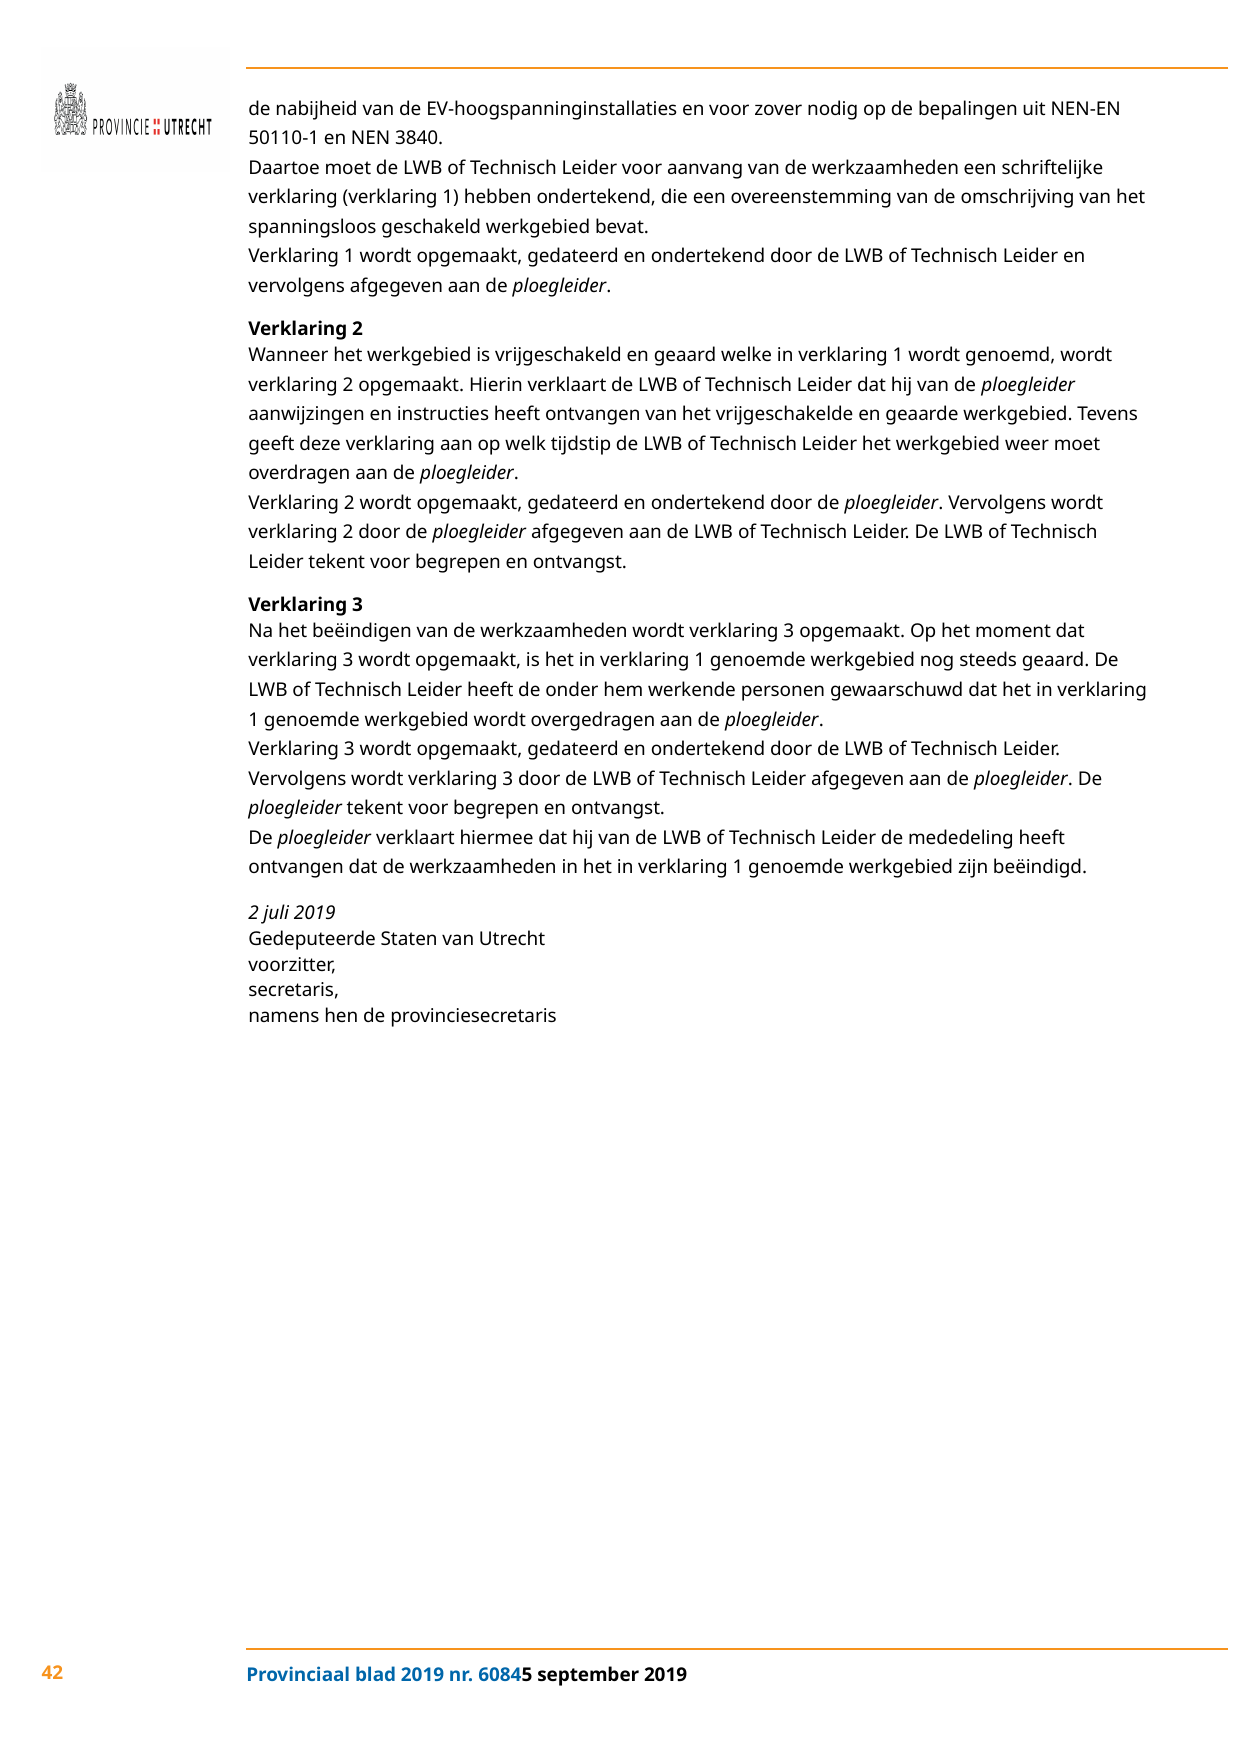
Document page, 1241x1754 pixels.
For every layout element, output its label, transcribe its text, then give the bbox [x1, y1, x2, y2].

text Verklaring 3 [248, 591, 1152, 617]
text Verklaring 2 wordt opgemaakt, gedateerd en ondertekend door de ploegleider. Vervolgens wordt verklaring 2 door de ploegleider afgegeven aan de LWB of Technisch Leider. De LWB of Technisch Leider tekent voor begrepen en ontvangst. [248, 489, 1152, 574]
text secretaris, [248, 977, 1152, 1002]
text Na het beëindigen van de werkzaamheden wordt verklaring 3 opgemaakt. Op het moment dat verklaring 3 wordt opgemaakt, is het in verklaring 1 genoemde werkgebied nog steeds geaard. De LWB of Technisch Leider heeft de onder hem werkende personen gewaarschuwd dat het in verklaring 1 genoemde werkgebied wordt overgedragen aan de ploegleider. [248, 617, 1152, 732]
picture [41, 47, 231, 172]
text voorzitter, [248, 951, 1152, 977]
text namens hen de provinciesecretaris [248, 1002, 1152, 1028]
text Daartoe moet de LWB of Technisch Leider voor aanvang van de werkzaamheden een schriftelijke verklaring (verklaring 1) hebben ondertekend, die een overeenstemming van de omschrijving van het spanningsloos geschakeld werkgebied bevat. [248, 154, 1152, 239]
text De ploegleider verklaart hiermee dat hij van de LWB of Technisch Leider de mededeling heeft ontvangen dat de werkzaamheden in het in verklaring 1 genoemde werkgebied zijn beëindigd. [248, 824, 1152, 879]
text Verklaring 2 [248, 315, 1152, 341]
text 2 juli 2019 [248, 899, 1152, 925]
text Vervolgens wordt verklaring 3 door de LWB of Technisch Leider afgegeven aan de ploegleider. De ploegleider tekent voor begrepen en ontvangst. [248, 765, 1152, 820]
text Gedeputeerde Staten van Utrecht [248, 925, 1152, 951]
text Verklaring 3 wordt opgemaakt, gedateerd en ondertekend door de LWB of Technisch Leider. [248, 735, 1152, 761]
text Verklaring 1 wordt opgemaakt, gedateerd en ondertekend door de LWB of Technisch Leider en vervolgens afgegeven aan de ploegleider. [248, 243, 1152, 298]
text Wanneer het werkgebied is vrijgeschakeld en geaard welke in verklaring 1 wordt genoemd, wordt verklaring 2 opgemaakt. Hierin verklaart de LWB of Technisch Leider dat hij van de ploegleider aanwijzingen en instructies heeft ontvangen van het vrijgeschakelde en geaarde werkgebied. Tevens geeft deze verklaring aan op welk tijdstip de LWB of Technisch Leider het werkgebied weer moet overdragen aan de ploegleider. [248, 341, 1152, 485]
text de nabijheid van de EV-hoogspanninginstallaties en voor zover nodig op de bepalingen uit NEN-EN 50110-1 en NEN 3840. [248, 95, 1152, 150]
